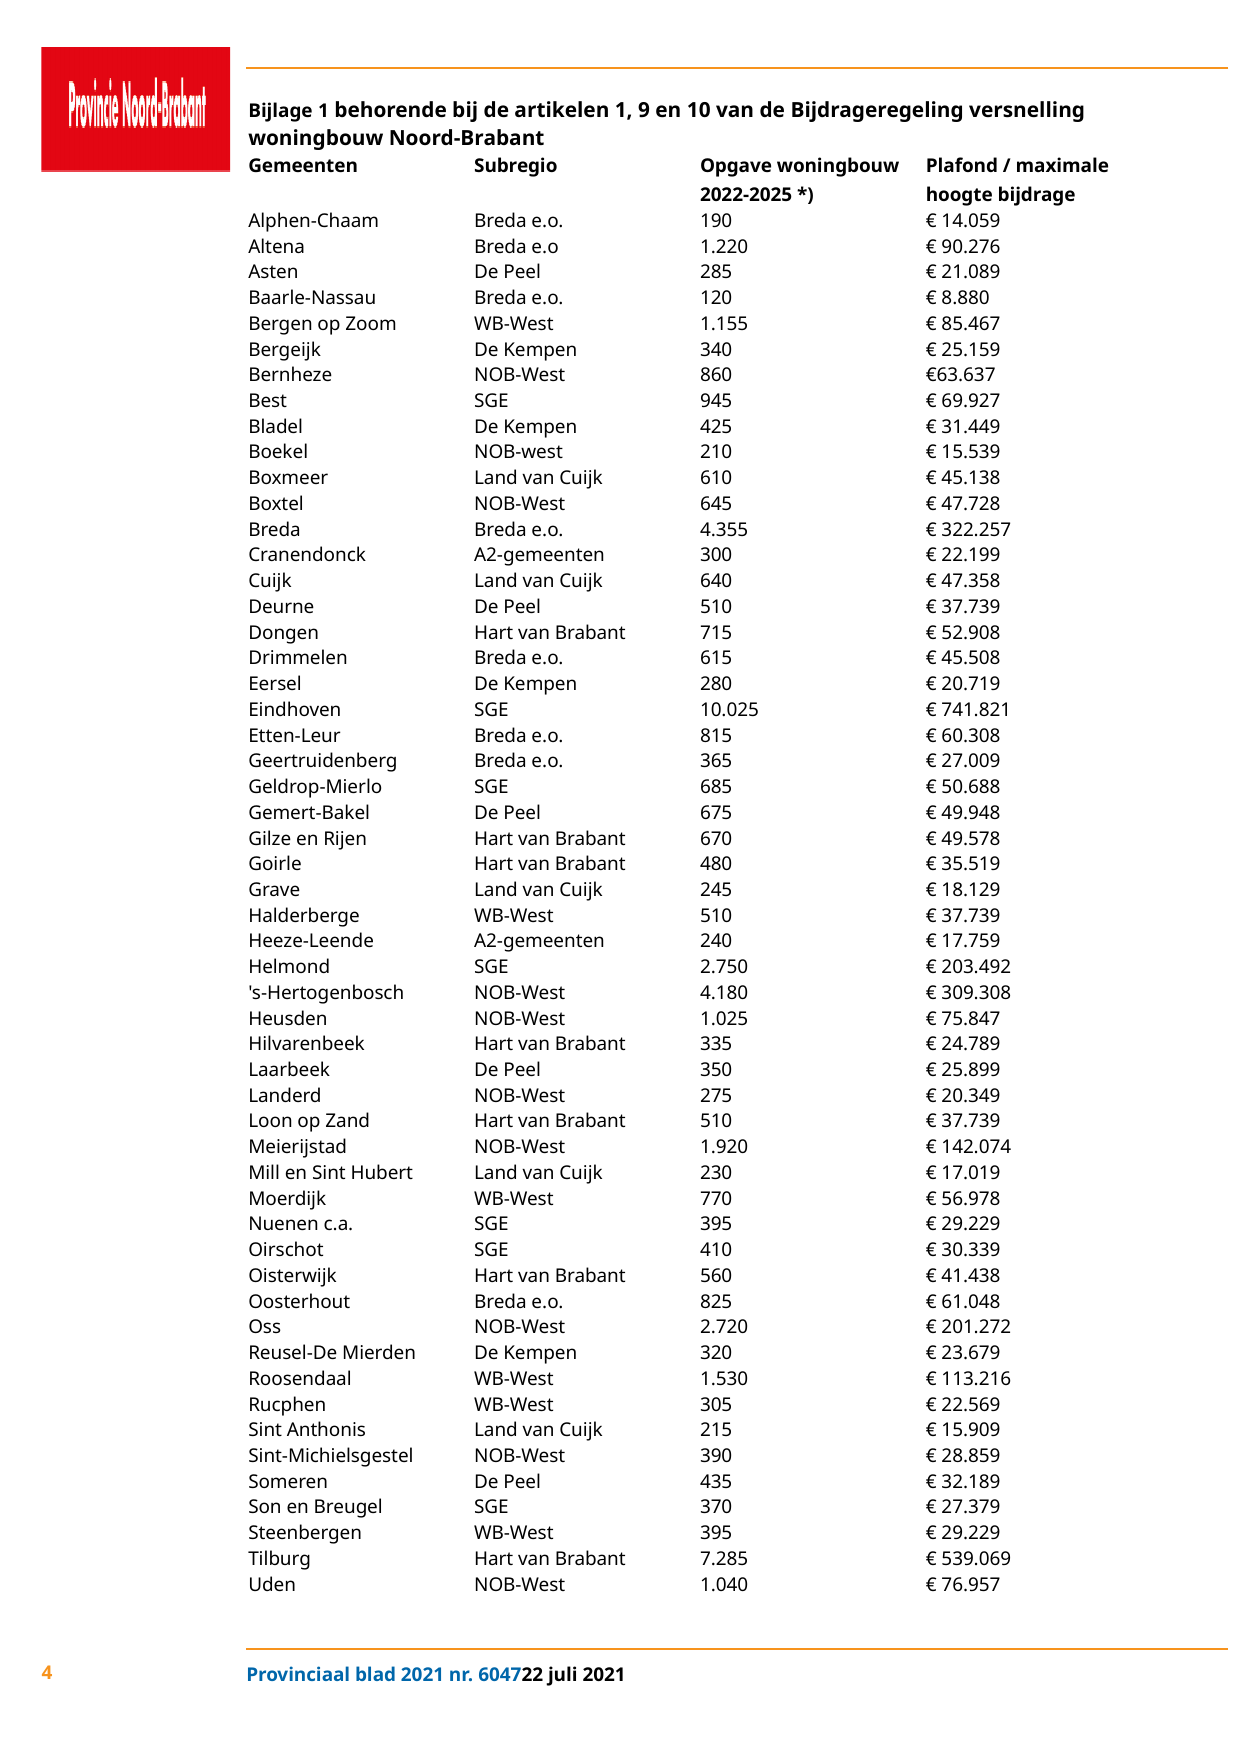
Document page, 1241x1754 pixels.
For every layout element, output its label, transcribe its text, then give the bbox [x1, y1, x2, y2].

table_cell Gilze en Rijen [248, 825, 474, 850]
table_cell Dongen [248, 619, 474, 644]
table_cell SGE [474, 953, 700, 979]
table_cell Breda e.o. [474, 516, 700, 542]
table_cell €63.637 [926, 362, 1152, 387]
table_cell € 49.578 [926, 825, 1152, 850]
table_cell € 27.379 [926, 1494, 1152, 1519]
table_cell Sint Anthonis [248, 1416, 474, 1442]
table_cell 670 [700, 825, 926, 850]
table_cell De Kempen [474, 336, 700, 362]
table_cell € 37.739 [926, 902, 1152, 928]
table_cell 770 [700, 1185, 926, 1211]
table_cell € 322.257 [926, 516, 1152, 542]
table_cell € 17.759 [926, 928, 1152, 953]
table_cell Steenbergen [248, 1519, 474, 1545]
table_cell € 35.519 [926, 850, 1152, 876]
table_cell NOB-west [474, 439, 700, 464]
table_cell Heeze-Leende [248, 928, 474, 953]
table_cell € 8.880 [926, 284, 1152, 310]
table_cell NOB-West [474, 362, 700, 387]
table_cell Alphen-Chaam [248, 207, 474, 233]
table_cell 4.355 [700, 516, 926, 542]
table_header Opgave woningbouw 2022-2025 *) [700, 152, 926, 207]
table_cell 410 [700, 1236, 926, 1262]
table_cell € 47.728 [926, 490, 1152, 516]
table_cell 1.040 [700, 1571, 926, 1597]
table_cell 645 [700, 490, 926, 516]
table_cell Deurne [248, 593, 474, 619]
table_cell € 14.059 [926, 207, 1152, 233]
table_cell Cranendonck [248, 542, 474, 567]
table_cell Breda e.o. [474, 748, 700, 773]
table_cell € 47.358 [926, 568, 1152, 593]
table_cell € 539.069 [926, 1545, 1152, 1571]
table_cell € 142.074 [926, 1134, 1152, 1159]
table_cell De Kempen [474, 413, 700, 439]
table_cell SGE [474, 1494, 700, 1519]
table_cell 365 [700, 748, 926, 773]
table_cell 7.285 [700, 1545, 926, 1571]
table_cell WB-West [474, 310, 700, 336]
table_cell 1.220 [700, 233, 926, 259]
table_cell € 37.739 [926, 1108, 1152, 1133]
table_cell 390 [700, 1442, 926, 1468]
table_cell 510 [700, 1108, 926, 1133]
table_cell 's-Hertogenbosch [248, 979, 474, 1005]
table_header Subregio [474, 152, 700, 207]
table_cell Breda e.o. [474, 284, 700, 310]
table_cell 340 [700, 336, 926, 362]
table_cell 860 [700, 362, 926, 387]
table_cell € 45.138 [926, 465, 1152, 490]
table_cell Oss [248, 1314, 474, 1339]
table_cell Land van Cuijk [474, 876, 700, 902]
table_cell Altena [248, 233, 474, 259]
table_cell 425 [700, 413, 926, 439]
table_cell 240 [700, 928, 926, 953]
table_cell € 309.308 [926, 979, 1152, 1005]
table_cell Eindhoven [248, 696, 474, 722]
table_cell 190 [700, 207, 926, 233]
table_cell € 28.859 [926, 1442, 1152, 1468]
table_cell € 203.492 [926, 953, 1152, 979]
table_cell 1.025 [700, 1005, 926, 1031]
table_cell De Peel [474, 1056, 700, 1082]
table_cell De Kempen [474, 670, 700, 696]
table_cell SGE [474, 387, 700, 413]
table_cell Oirschot [248, 1236, 474, 1262]
table_cell Hart van Brabant [474, 1031, 700, 1056]
table_cell € 37.739 [926, 593, 1152, 619]
table_cell 210 [700, 439, 926, 464]
table_cell Son en Breugel [248, 1494, 474, 1519]
table_cell Hart van Brabant [474, 850, 700, 876]
table_cell SGE [474, 1236, 700, 1262]
table_cell A2-gemeenten [474, 928, 700, 953]
table_cell 1.920 [700, 1134, 926, 1159]
table_cell Boekel [248, 439, 474, 464]
table_cell A2-gemeenten [474, 542, 700, 567]
table_cell 825 [700, 1288, 926, 1313]
table_cell Roosendaal [248, 1365, 474, 1391]
table_cell Rucphen [248, 1391, 474, 1416]
table_cell WB-West [474, 1365, 700, 1391]
table_cell 245 [700, 876, 926, 902]
table_cell NOB-West [474, 1571, 700, 1597]
table_cell 215 [700, 1416, 926, 1442]
table_cell 305 [700, 1391, 926, 1416]
table_cell Uden [248, 1571, 474, 1597]
table_cell 610 [700, 465, 926, 490]
table_cell Cuijk [248, 568, 474, 593]
table_cell Breda [248, 516, 474, 542]
table_cell SGE [474, 1211, 700, 1236]
table_cell € 29.229 [926, 1519, 1152, 1545]
table_cell € 27.009 [926, 748, 1152, 773]
table_cell Asten [248, 259, 474, 284]
table_cell € 17.019 [926, 1159, 1152, 1185]
table_cell Bladel [248, 413, 474, 439]
table_cell De Peel [474, 593, 700, 619]
table_cell 350 [700, 1056, 926, 1082]
table_cell 230 [700, 1159, 926, 1185]
table_cell 1.530 [700, 1365, 926, 1391]
table_cell Gemert-Bakel [248, 799, 474, 825]
table_cell Halderberge [248, 902, 474, 928]
table_cell 370 [700, 1494, 926, 1519]
table_cell € 25.159 [926, 336, 1152, 362]
table_cell € 24.789 [926, 1031, 1152, 1056]
table_cell € 15.539 [926, 439, 1152, 464]
table_cell € 50.688 [926, 773, 1152, 799]
table_cell Drimmelen [248, 645, 474, 670]
table_cell Breda e.o. [474, 207, 700, 233]
table_cell 815 [700, 722, 926, 747]
table_cell 510 [700, 593, 926, 619]
table_cell € 22.199 [926, 542, 1152, 567]
table_cell 320 [700, 1339, 926, 1365]
table_cell 2.720 [700, 1314, 926, 1339]
table_cell € 60.308 [926, 722, 1152, 747]
table_cell € 21.089 [926, 259, 1152, 284]
table_cell € 31.449 [926, 413, 1152, 439]
table_cell € 113.216 [926, 1365, 1152, 1391]
table_cell Someren [248, 1468, 474, 1494]
table_cell Nuenen c.a. [248, 1211, 474, 1236]
table_cell 560 [700, 1262, 926, 1288]
table_cell Land van Cuijk [474, 1159, 700, 1185]
table_cell € 41.438 [926, 1262, 1152, 1288]
table_cell € 69.927 [926, 387, 1152, 413]
table_cell Boxmeer [248, 465, 474, 490]
table_cell Sint-Michielsgestel [248, 1442, 474, 1468]
table_cell Breda e.o. [474, 1288, 700, 1313]
table_cell € 741.821 [926, 696, 1152, 722]
table_cell Eersel [248, 670, 474, 696]
table_cell € 61.048 [926, 1288, 1152, 1313]
table_cell € 18.129 [926, 876, 1152, 902]
table_cell WB-West [474, 1519, 700, 1545]
table_cell € 52.908 [926, 619, 1152, 644]
table_cell Hart van Brabant [474, 1545, 700, 1571]
table_cell € 23.679 [926, 1339, 1152, 1365]
table_cell € 32.189 [926, 1468, 1152, 1494]
table_cell 640 [700, 568, 926, 593]
table_cell Geldrop-Mierlo [248, 773, 474, 799]
table_cell Baarle-Nassau [248, 284, 474, 310]
table_cell Hilvarenbeek [248, 1031, 474, 1056]
table_cell 335 [700, 1031, 926, 1056]
table_cell Loon op Zand [248, 1108, 474, 1133]
table_cell € 56.978 [926, 1185, 1152, 1211]
table_cell € 29.229 [926, 1211, 1152, 1236]
table_cell WB-West [474, 902, 700, 928]
table_cell € 49.948 [926, 799, 1152, 825]
table_cell Moerdijk [248, 1185, 474, 1211]
table_cell 2.750 [700, 953, 926, 979]
table_cell Reusel-De Mierden [248, 1339, 474, 1365]
table_cell € 76.957 [926, 1571, 1152, 1597]
table_cell Tilburg [248, 1545, 474, 1571]
table_cell Grave [248, 876, 474, 902]
table_cell € 20.719 [926, 670, 1152, 696]
table_cell € 75.847 [926, 1005, 1152, 1031]
table_cell NOB-West [474, 1082, 700, 1108]
table_cell Bergeijk [248, 336, 474, 362]
table_cell € 25.899 [926, 1056, 1152, 1082]
table_cell Etten-Leur [248, 722, 474, 747]
table_cell De Peel [474, 799, 700, 825]
table_cell NOB-West [474, 1442, 700, 1468]
table_cell 685 [700, 773, 926, 799]
table_cell 10.025 [700, 696, 926, 722]
table_cell Heusden [248, 1005, 474, 1031]
table_header Gemeenten [248, 152, 474, 207]
table_cell Breda e.o [474, 233, 700, 259]
table_cell € 85.467 [926, 310, 1152, 336]
table_cell 675 [700, 799, 926, 825]
table_cell € 201.272 [926, 1314, 1152, 1339]
table_cell Laarbeek [248, 1056, 474, 1082]
table_cell 300 [700, 542, 926, 567]
table_cell 285 [700, 259, 926, 284]
table_cell 4.180 [700, 979, 926, 1005]
table_cell Bernheze [248, 362, 474, 387]
table_cell NOB-West [474, 490, 700, 516]
table_cell De Peel [474, 1468, 700, 1494]
table_cell SGE [474, 773, 700, 799]
table_cell Land van Cuijk [474, 465, 700, 490]
table_cell € 45.508 [926, 645, 1152, 670]
text Bijlage 1 behorende bij de artikelen 1, 9 en 10 van de Bijdrageregeling versnelling woningbouw Noord-Brabant [248, 95, 1152, 152]
table_cell € 90.276 [926, 233, 1152, 259]
table_cell Landerd [248, 1082, 474, 1108]
table_cell SGE [474, 696, 700, 722]
table_cell € 15.909 [926, 1416, 1152, 1442]
table_cell 715 [700, 619, 926, 644]
table_cell NOB-West [474, 1314, 700, 1339]
table_cell Meierijstad [248, 1134, 474, 1159]
table_cell 435 [700, 1468, 926, 1494]
table_cell Hart van Brabant [474, 825, 700, 850]
table_cell Hart van Brabant [474, 1108, 700, 1133]
picture [41, 47, 231, 172]
table_cell WB-West [474, 1391, 700, 1416]
table_cell Hart van Brabant [474, 1262, 700, 1288]
table_cell 1.155 [700, 310, 926, 336]
table_cell NOB-West [474, 979, 700, 1005]
table_cell De Kempen [474, 1339, 700, 1365]
table_cell Goirle [248, 850, 474, 876]
table_cell NOB-West [474, 1134, 700, 1159]
table_cell Hart van Brabant [474, 619, 700, 644]
table_cell 395 [700, 1211, 926, 1236]
table_cell De Peel [474, 259, 700, 284]
table_cell 945 [700, 387, 926, 413]
table_cell 510 [700, 902, 926, 928]
table_cell Land van Cuijk [474, 568, 700, 593]
table_cell Oisterwijk [248, 1262, 474, 1288]
table_cell Boxtel [248, 490, 474, 516]
table_cell Breda e.o. [474, 722, 700, 747]
table_cell Bergen op Zoom [248, 310, 474, 336]
table_cell 480 [700, 850, 926, 876]
table_cell Mill en Sint Hubert [248, 1159, 474, 1185]
table_cell 120 [700, 284, 926, 310]
table_header Plafond / maximale hoogte bijdrage [926, 152, 1152, 207]
table_cell Breda e.o. [474, 645, 700, 670]
table_cell 280 [700, 670, 926, 696]
table_cell 615 [700, 645, 926, 670]
table_cell Oosterhout [248, 1288, 474, 1313]
table_cell Geertruidenberg [248, 748, 474, 773]
table_cell Best [248, 387, 474, 413]
table_cell 275 [700, 1082, 926, 1108]
table_cell € 22.569 [926, 1391, 1152, 1416]
table_cell 395 [700, 1519, 926, 1545]
table_cell Helmond [248, 953, 474, 979]
table_cell NOB-West [474, 1005, 700, 1031]
table_cell WB-West [474, 1185, 700, 1211]
table_cell € 20.349 [926, 1082, 1152, 1108]
table_cell € 30.339 [926, 1236, 1152, 1262]
table_cell Land van Cuijk [474, 1416, 700, 1442]
